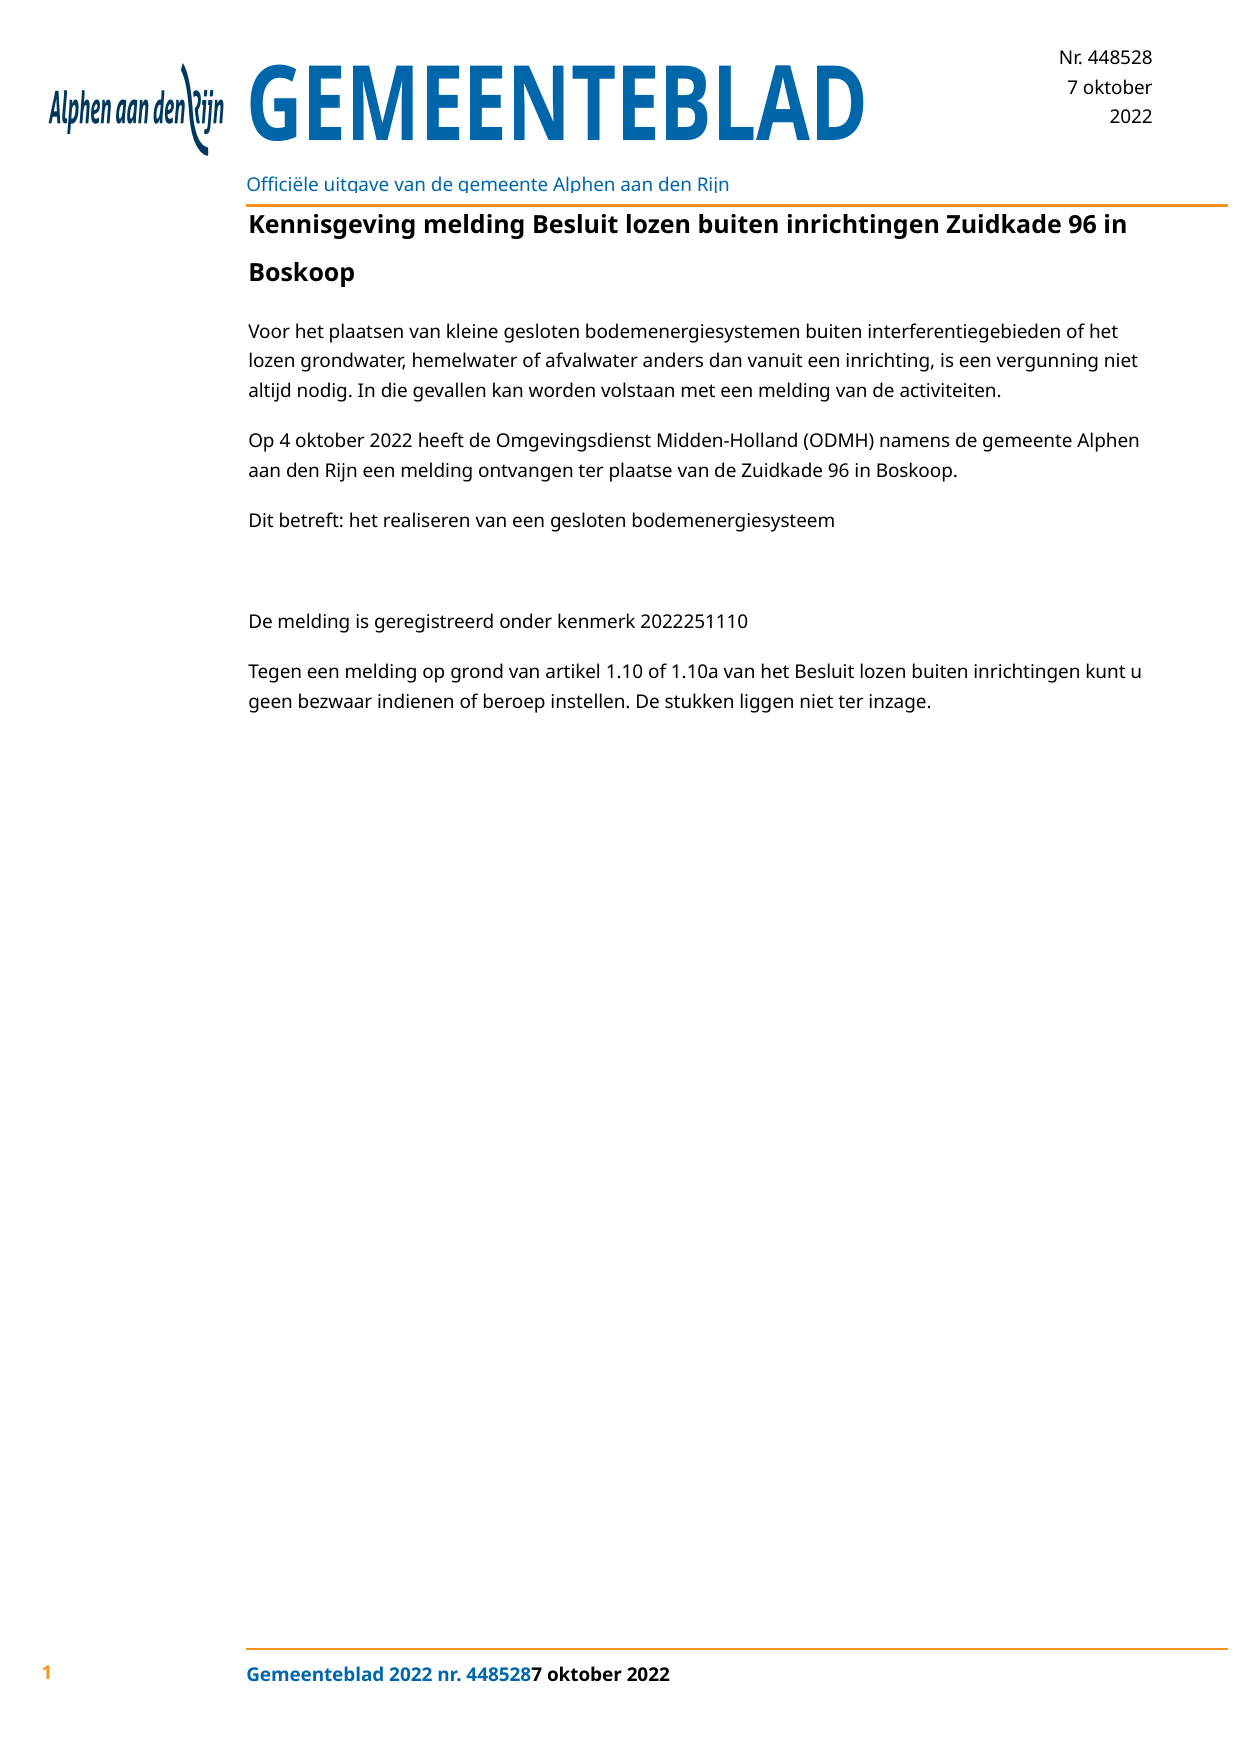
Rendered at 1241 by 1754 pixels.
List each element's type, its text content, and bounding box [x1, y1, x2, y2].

text Tegen een melding op grond van artikel 1.10 of 1.10a van het Besluit lozen buiten inrichtingen kunt u geen bezwaar indienen of beroep instellen. De stukken liggen niet ter inzage. [248, 659, 1152, 714]
text Kennisgeving melding Besluit lozen buiten inrichtingen Zuidkade 96 in Boskoop [248, 207, 1152, 288]
picture [41, 47, 231, 172]
text Op 4 oktober 2022 heeft de Omgevingsdienst Midden-Holland (ODMH) namens de gemeente Alphen aan den Rijn een melding ontvangen ter plaatse van de Zuidkade 96 in Boskoop. [248, 427, 1152, 483]
text Dit betreft: het realiseren van een gesloten bodemenergiesysteem [248, 507, 1152, 533]
text De melding is geregistreerd onder kenmerk 2022251110 [248, 608, 1152, 634]
text Voor het plaatsen van kleine gesloten bodemenergiesystemen buiten interferentiegebieden of het lozen grondwater, hemelwater of afvalwater anders dan vanuit een inrichting, is een vergunning niet altijd nodig. In die gevallen kan worden volstaan met een melding van de activiteiten. [248, 318, 1152, 403]
